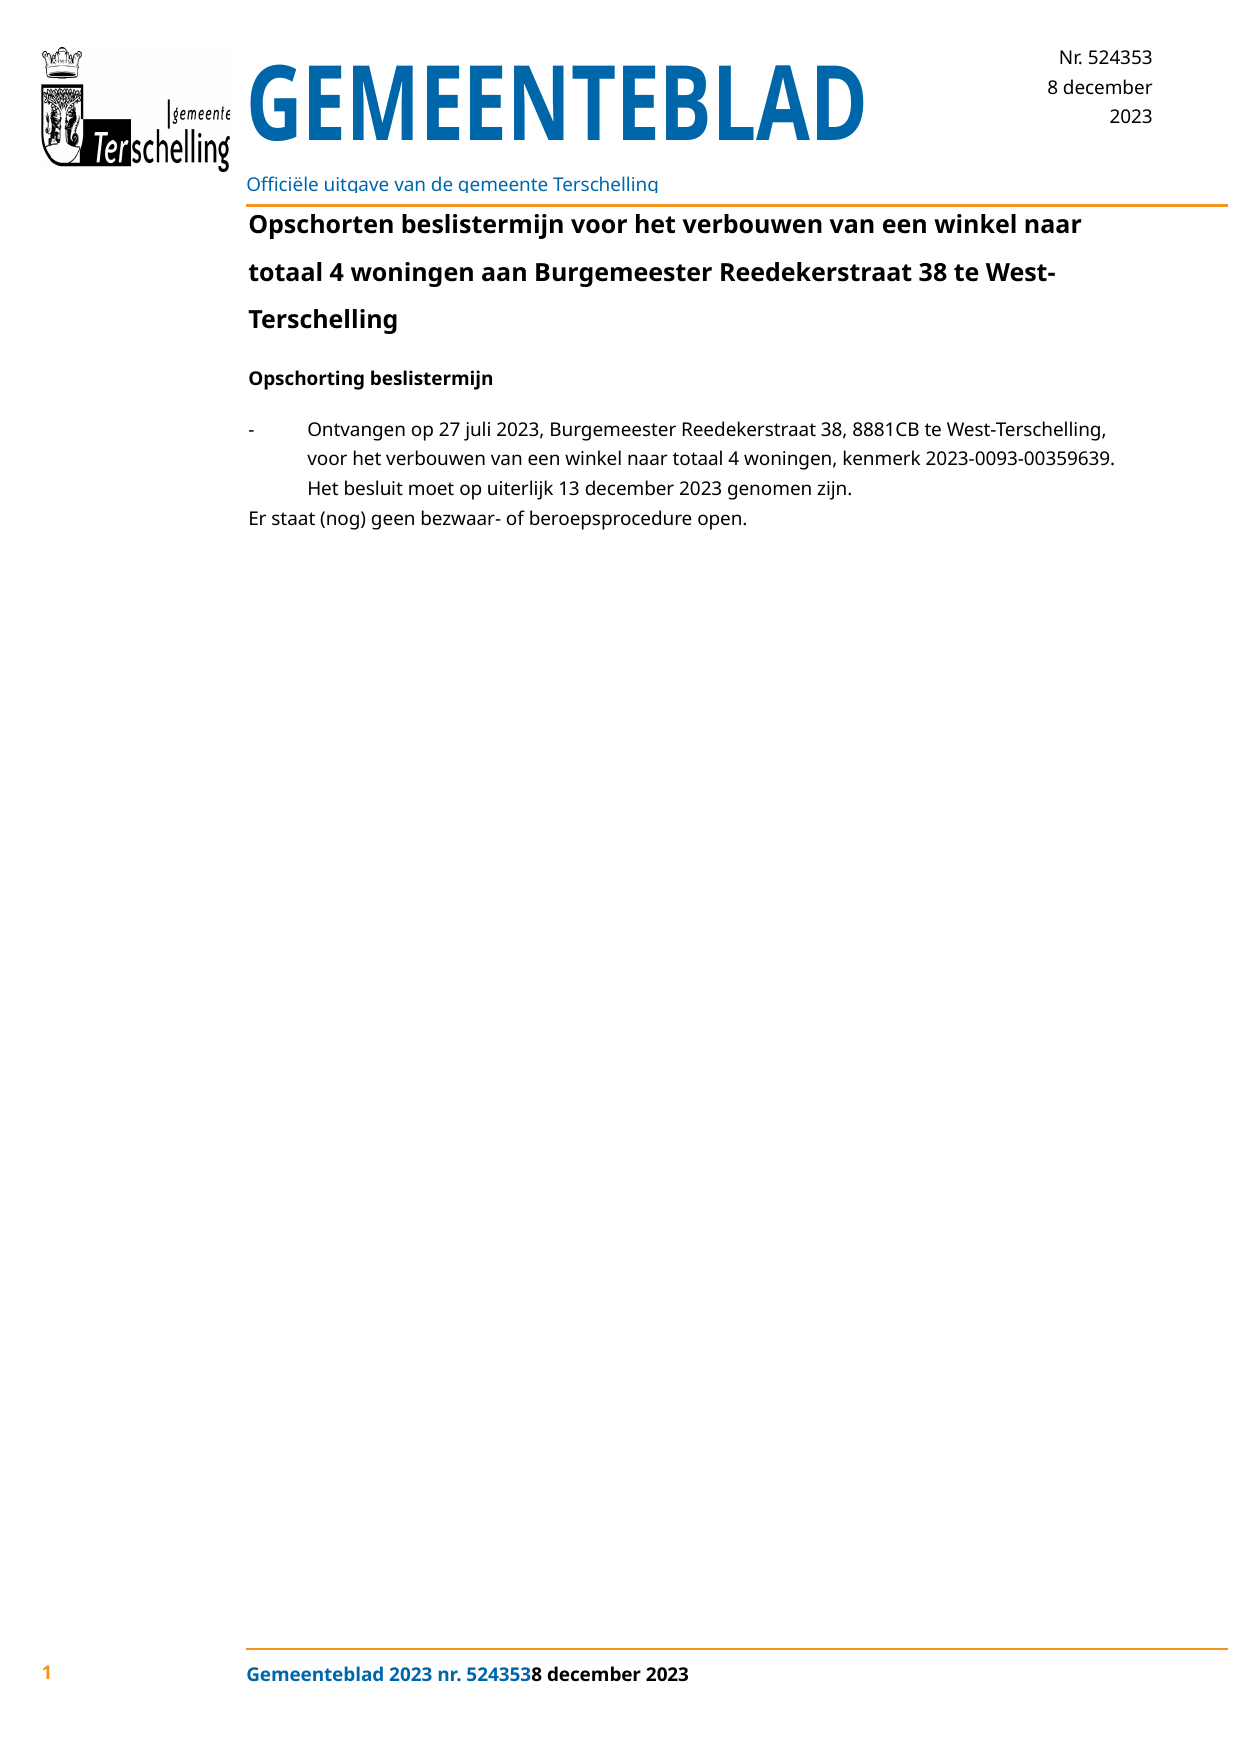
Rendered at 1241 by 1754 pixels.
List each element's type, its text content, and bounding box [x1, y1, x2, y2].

picture [41, 47, 231, 172]
text Opschorting beslistermijn [248, 366, 1152, 391]
list Ontvangen op 27 juli 2023, Burgemeester Reedekerstraat 38, 8881CB te West-Terschelling, voor het verbouwen van een winkel naar totaal 4 woningen, kenmerk 2023-0093-00359639. Het besluit moet op uiterlijk 13 december 2023 genomen zijn. [248, 416, 1152, 501]
text Er staat (nog) geen bezwaar- of beroepsprocedure open. [248, 505, 1152, 530]
text Opschorten beslistermijn voor het verbouwen van een winkel naar totaal 4 woningen aan Burgemeester Reedekerstraat 38 te West-Terschelling [248, 207, 1152, 336]
